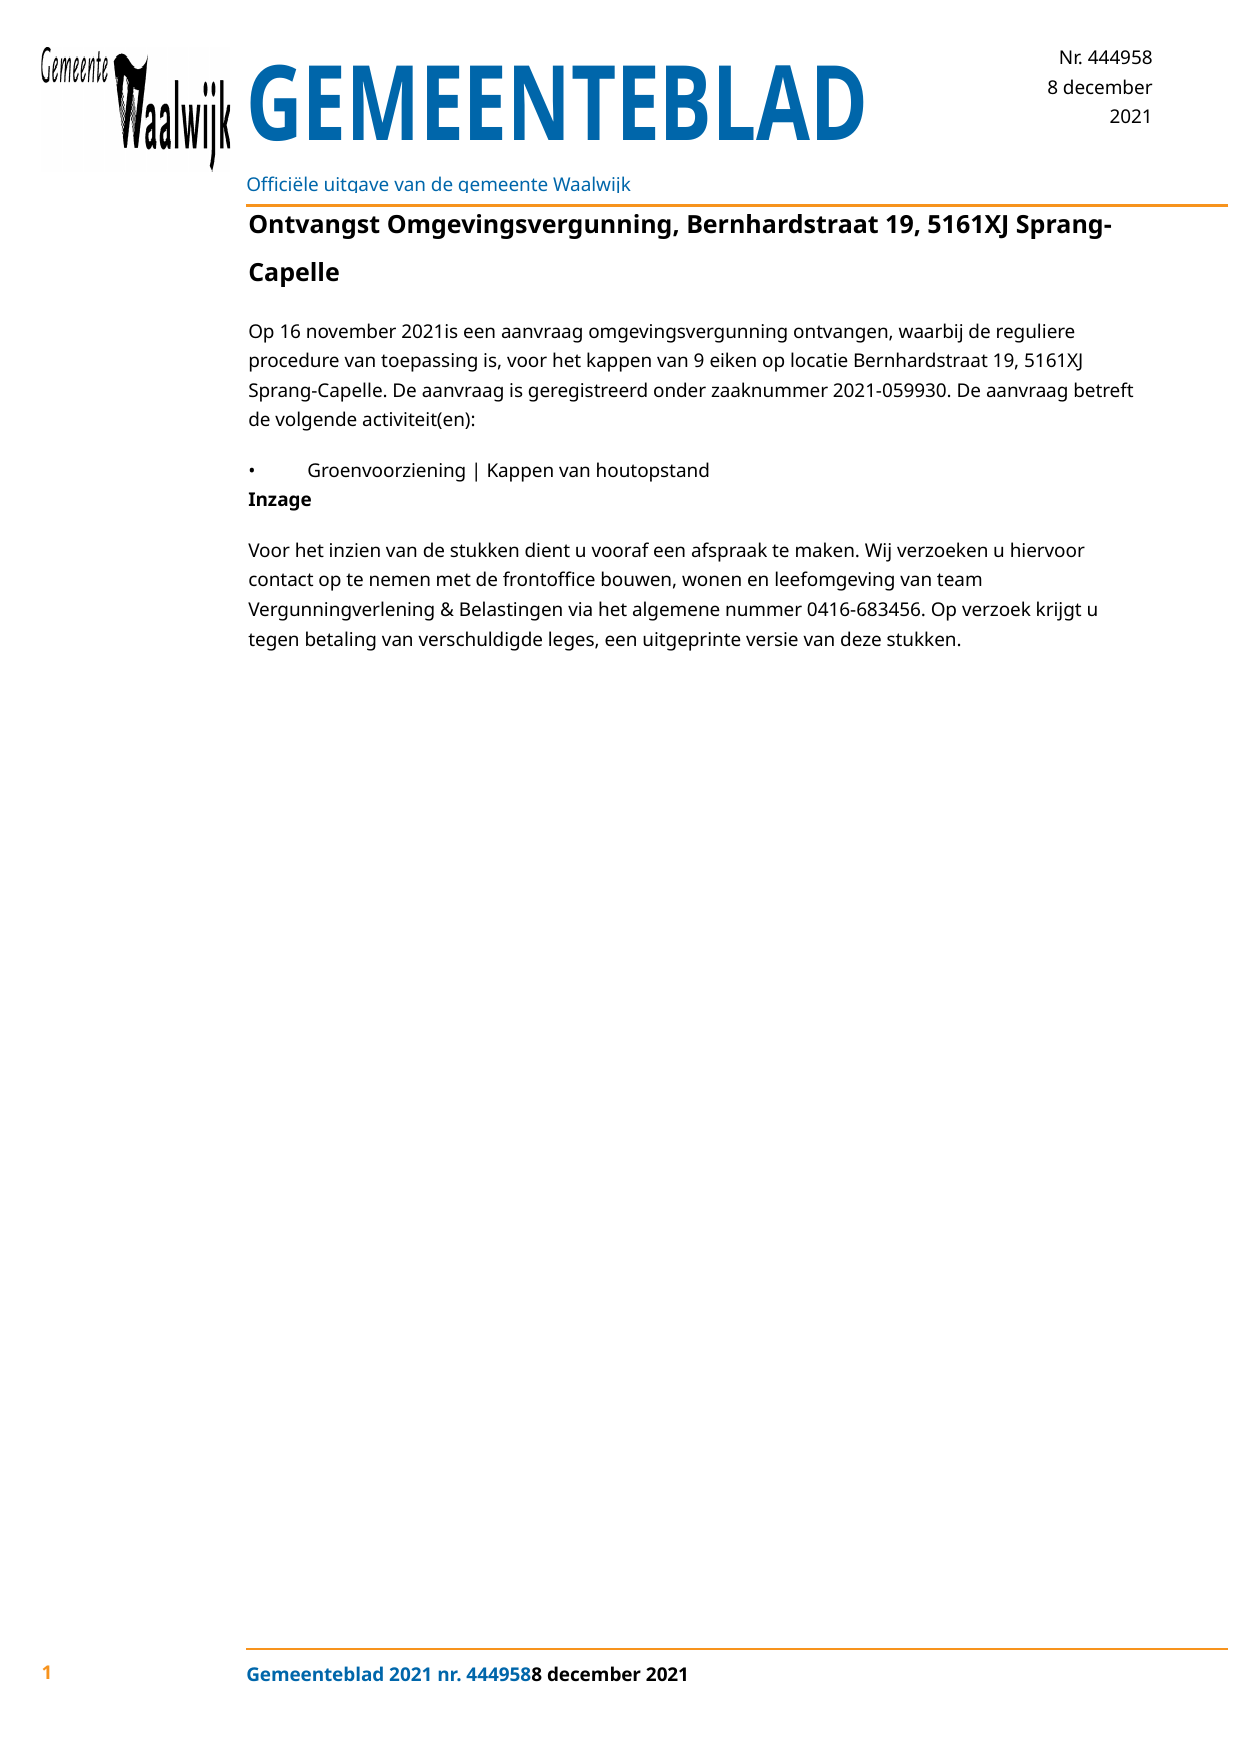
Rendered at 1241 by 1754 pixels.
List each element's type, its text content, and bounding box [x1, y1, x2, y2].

picture [41, 47, 231, 172]
text Inzage [248, 487, 1152, 512]
text Voor het inzien van de stukken dient u vooraf een afspraak te maken. Wij verzoeken u hiervoor contact op te nemen met de frontoffice bouwen, wonen en leefomgeving van team Vergunningverlening & Belastingen via het algemene nummer 0416-683456. Op verzoek krijgt u tegen betaling van verschuldigde leges, een uitgeprinte versie van deze stukken. [248, 537, 1152, 652]
text Op 16 november 2021is een aanvraag omgevingsvergunning ontvangen, waarbij de reguliere procedure van toepassing is, voor het kappen van 9 eiken op locatie Bernhardstraat 19, 5161XJ Sprang-Capelle. De aanvraag is geregistreerd onder zaaknummer 2021-059930. De aanvraag betreft de volgende activiteit(en): [248, 318, 1152, 432]
list Groenvoorziening | Kappen van houtopstand [248, 457, 1152, 483]
text Ontvangst Omgevingsvergunning, Bernhardstraat 19, 5161XJ Sprang-Capelle [248, 207, 1152, 288]
